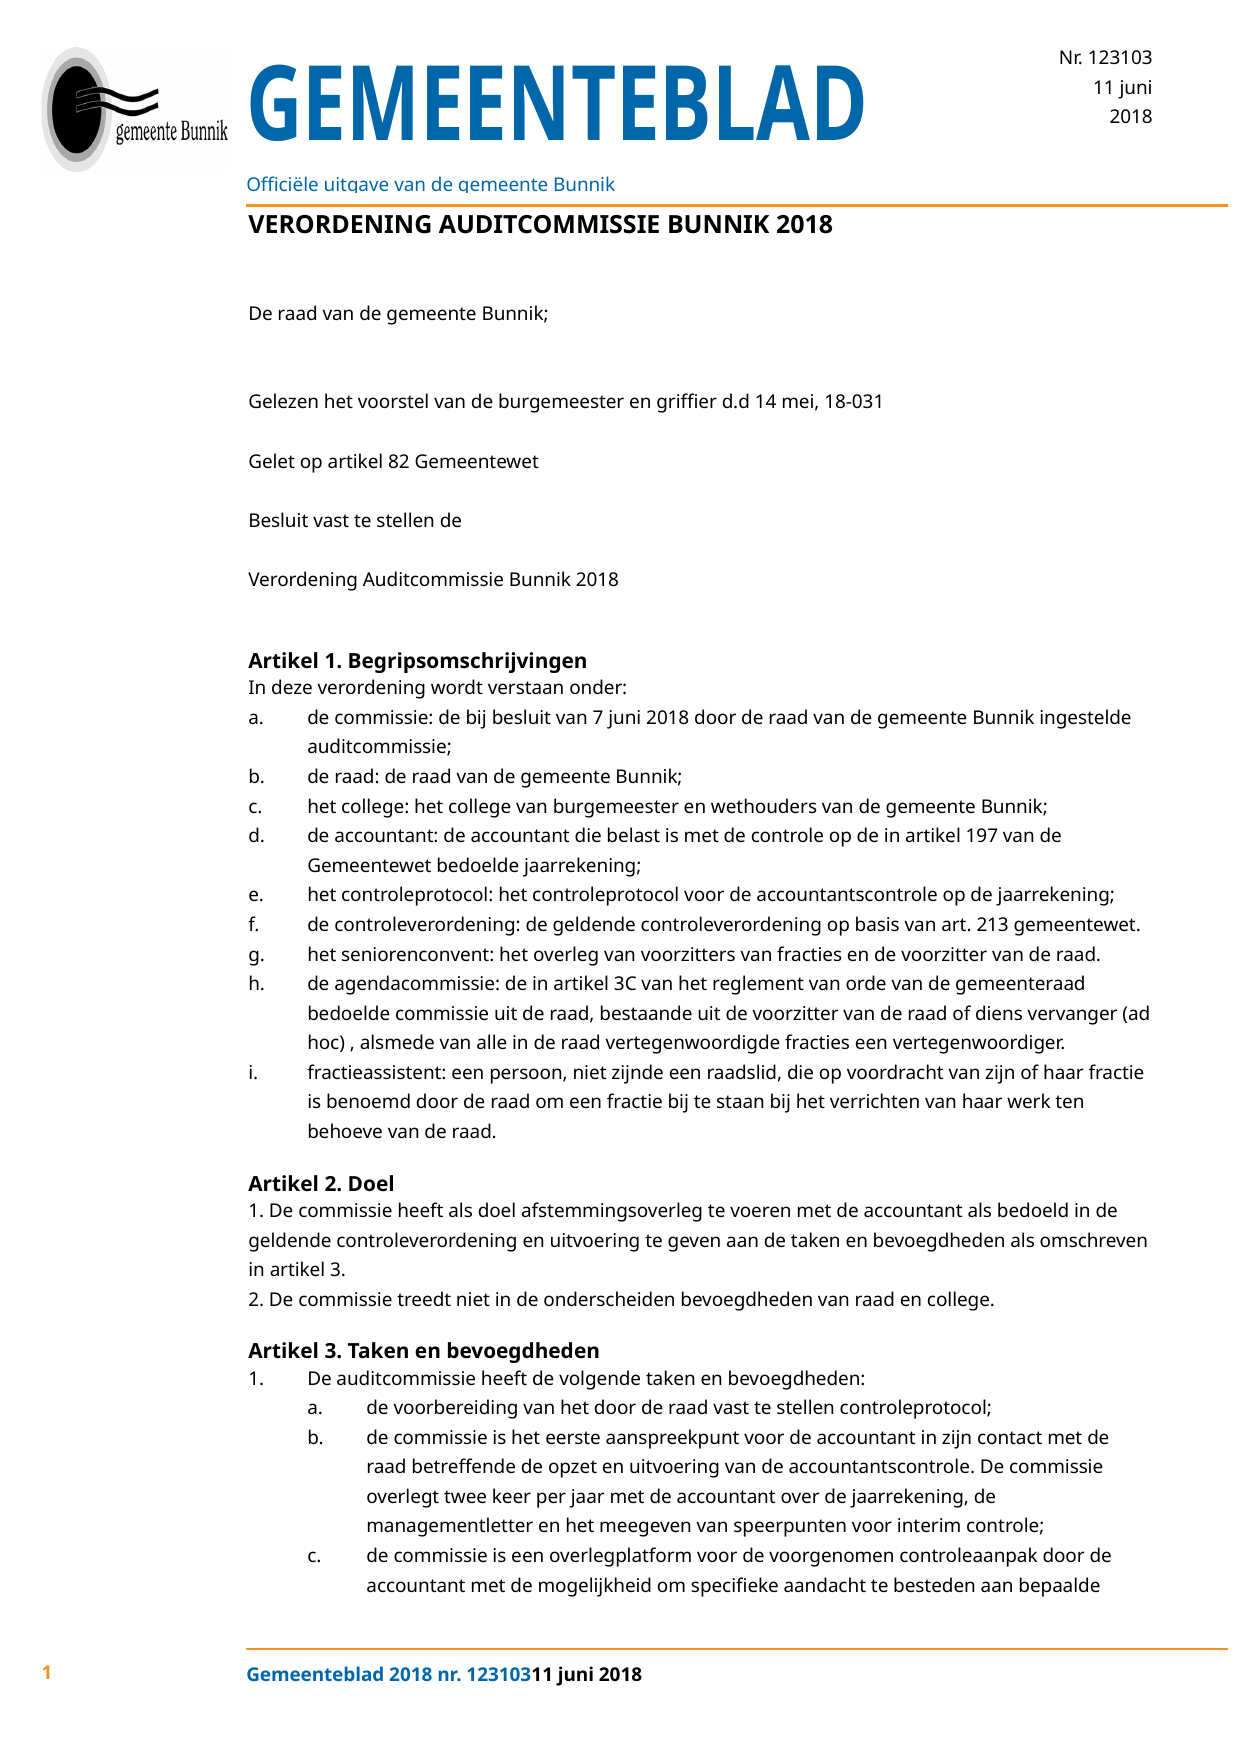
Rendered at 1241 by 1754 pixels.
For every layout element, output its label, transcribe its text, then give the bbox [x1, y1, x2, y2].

list fractieassistent: een persoon, niet zijnde een raadslid, die op voordracht van zijn of haar fractie is benoemd door de raad om een fractie bij te staan bij het verrichten van haar werk ten behoeve van de raad. [248, 1059, 1152, 1144]
list de controleverordening: de geldende controleverordening op basis van art. 213 gemeentewet. [248, 911, 1152, 937]
list de accountant: de accountant die belast is met de controle op de in artikel 197 van de Gemeentewet bedoelde jaarrekening; [248, 822, 1152, 878]
text Gelezen het voorstel van de burgemeester en griffier d.d 14 mei, 18-031 [248, 389, 1152, 414]
picture [41, 47, 231, 172]
text Gelet op artikel 82 Gemeentewet [248, 448, 1152, 473]
text Besluit vast te stellen de [248, 507, 1152, 533]
list de commissie is het eerste aanspreekpunt voor de accountant in zijn contact met de raad betreffende de opzet en uitvoering van de accountantscontrole. De commissie overlegt twee keer per jaar met de accountant over de jaarrekening, de managementletter en het meegeven van speerpunten voor interim controle; [307, 1424, 1152, 1538]
text VERORDENING AUDITCOMMISSIE BUNNIK 2018 [248, 207, 1152, 241]
text Artikel 3. Taken en bevoegdheden [248, 1336, 1152, 1365]
text In deze verordening wordt verstaan onder: [248, 674, 1152, 700]
list de commissie is een overlegplatform voor de voorgenomen controleaanpak door de accountant met de mogelijkheid om specifieke aandacht te besteden aan bepaalde [307, 1542, 1152, 1598]
list de voorbereiding van het door de raad vast te stellen controleprotocol; [307, 1394, 1152, 1420]
list de commissie: de bij besluit van 7 juni 2018 door de raad van de gemeente Bunnik ingestelde auditcommissie; [248, 704, 1152, 759]
text Artikel 2. Doel [248, 1169, 1152, 1197]
list het controleprotocol: het controleprotocol voor de accountantscontrole op de jaarrekening; [248, 882, 1152, 907]
text Artikel 1. Begripsomschrijvingen [248, 646, 1152, 674]
text De raad van de gemeente Bunnik; [248, 300, 1152, 326]
text Verordening Auditcommissie Bunnik 2018 [248, 566, 1152, 592]
list het college: het college van burgemeester en wethouders van de gemeente Bunnik; [248, 793, 1152, 819]
text 2. De commissie treedt niet in de onderscheiden bevoegdheden van raad en college. [248, 1286, 1152, 1312]
list de agendacommissie: de in artikel 3C van het reglement van orde van de gemeenteraad bedoelde commissie uit de raad, bestaande uit de voorzitter van de raad of diens vervanger (ad hoc) , alsmede van alle in de raad vertegenwoordigde fracties een vertegenwoordiger. [248, 970, 1152, 1055]
text 1. De commissie heeft als doel afstemmingsoverleg te voeren met de accountant als bedoeld in de geldende controleverordening en uitvoering te geven aan de taken en bevoegdheden als omschreven in artikel 3. [248, 1197, 1152, 1282]
list de raad: de raad van de gemeente Bunnik; [248, 763, 1152, 789]
list het seniorenconvent: het overleg van voorzitters van fracties en de voorzitter van de raad. [248, 941, 1152, 967]
list De auditcommissie heeft de volgende taken en bevoegdheden: [248, 1365, 1152, 1391]
